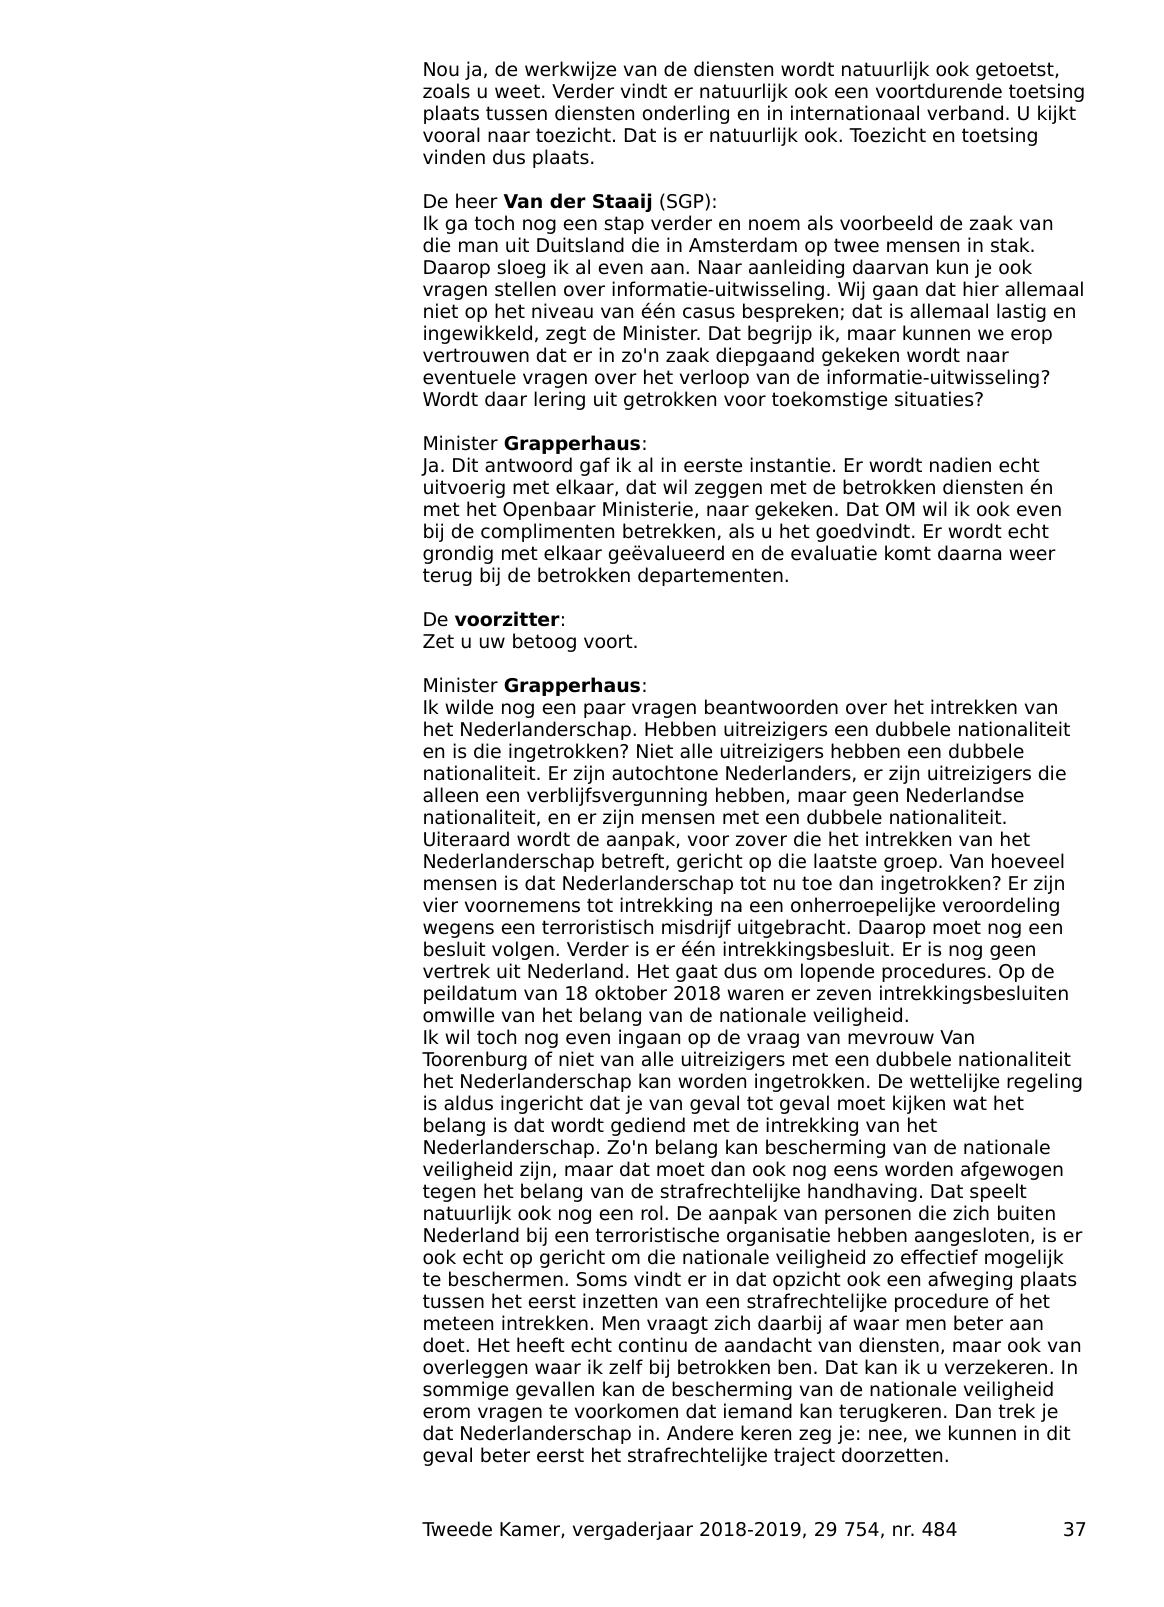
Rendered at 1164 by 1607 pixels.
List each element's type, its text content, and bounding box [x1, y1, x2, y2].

text Minister Grapperhaus: [422, 675, 1087, 697]
text De heer Van der Staaij (SGP): [422, 191, 1087, 213]
text Ja. Dit antwoord gaf ik al in eerste instantie. Er wordt nadien echt uitvoerig met elkaar, dat wil zeggen met de betrokken diensten én met het Openbaar Ministerie, naar gekeken. Dat OM wil ik ook even bij de complimenten betrekken, als u het goedvindt. Er wordt echt grondig met elkaar geëvalueerd en de evaluatie komt daarna weer terug bij de betrokken departementen. [422, 455, 1087, 587]
text Ik ga toch nog een stap verder en noem als voorbeeld de zaak van die man uit Duitsland die in Amsterdam op twee mensen in stak. Daarop sloeg ik al even aan. Naar aanleiding daarvan kun je ook vragen stellen over informatie-uitwisseling. Wij gaan dat hier allemaal niet op het niveau van één casus bespreken; dat is allemaal lastig en ingewikkeld, zegt de Minister. Dat begrijp ik, maar kunnen we erop vertrouwen dat er in zo'n zaak diepgaand gekeken wordt naar eventuele vragen over het verloop van de informatie-uitwisseling? Wordt daar lering uit getrokken voor toekomstige situaties? [422, 213, 1087, 411]
text De voorzitter: [422, 609, 1087, 631]
text Zet u uw betoog voort. [422, 631, 1087, 653]
text Ik wil toch nog even ingaan op de vraag van mevrouw Van Toorenburg of niet van alle uitreizigers met een dubbele nationaliteit het Nederlanderschap kan worden ingetrokken. De wettelijke regeling is aldus ingericht dat je van geval tot geval moet kijken wat het belang is dat wordt gediend met de intrekking van het Nederlanderschap. Zo'n belang kan bescherming van de nationale veiligheid zijn, maar dat moet dan ook nog eens worden afgewogen tegen het belang van de strafrechtelijke handhaving. Dat speelt natuurlijk ook nog een rol. De aanpak van personen die zich buiten Nederland bij een terroristische organisatie hebben aangesloten, is er ook echt op gericht om die nationale veiligheid zo effectief mogelijk te beschermen. Soms vindt er in dat opzicht ook een afweging plaats tussen het eerst inzetten van een strafrechtelijke procedure of het meteen intrekken. Men vraagt zich daarbij af waar men beter aan doet. Het heeft echt continu de aandacht van diensten, maar ook van overleggen waar ik zelf bij betrokken ben. Dat kan ik u verzekeren. In sommige gevallen kan de bescherming van de nationale veiligheid erom vragen te voorkomen dat iemand kan terugkeren. Dan trek je dat Nederlanderschap in. Andere keren zeg je: nee, we kunnen in dit geval beter eerst het strafrechtelijke traject doorzetten. [422, 1027, 1087, 1467]
text Nou ja, de werkwijze van de diensten wordt natuurlijk ook getoetst, zoals u weet. Verder vindt er natuurlijk ook een voortdurende toetsing plaats tussen diensten onderling en in internationaal verband. U kijkt vooral naar toezicht. Dat is er natuurlijk ook. Toezicht en toetsing vinden dus plaats. [422, 59, 1087, 169]
text Ik wilde nog een paar vragen beantwoorden over het intrekken van het Nederlanderschap. Hebben uitreizigers een dubbele nationaliteit en is die ingetrokken? Niet alle uitreizigers hebben een dubbele nationaliteit. Er zijn autochtone Nederlanders, er zijn uitreizigers die alleen een verblijfsvergunning hebben, maar geen Nederlandse nationaliteit, en er zijn mensen met een dubbele nationaliteit. Uiteraard wordt de aanpak, voor zover die het intrekken van het Nederlanderschap betreft, gericht op die laatste groep. Van hoeveel mensen is dat Nederlanderschap tot nu toe dan ingetrokken? Er zijn vier voornemens tot intrekking na een onherroepelijke veroordeling wegens een terroristisch misdrijf uitgebracht. Daarop moet nog een besluit volgen. Verder is er één intrekkingsbesluit. Er is nog geen vertrek uit Nederland. Het gaat dus om lopende procedures. Op de peildatum van 18 oktober 2018 waren er zeven intrekkingsbesluiten omwille van het belang van de nationale veiligheid. [422, 697, 1087, 1027]
text Minister Grapperhaus: [422, 433, 1087, 455]
